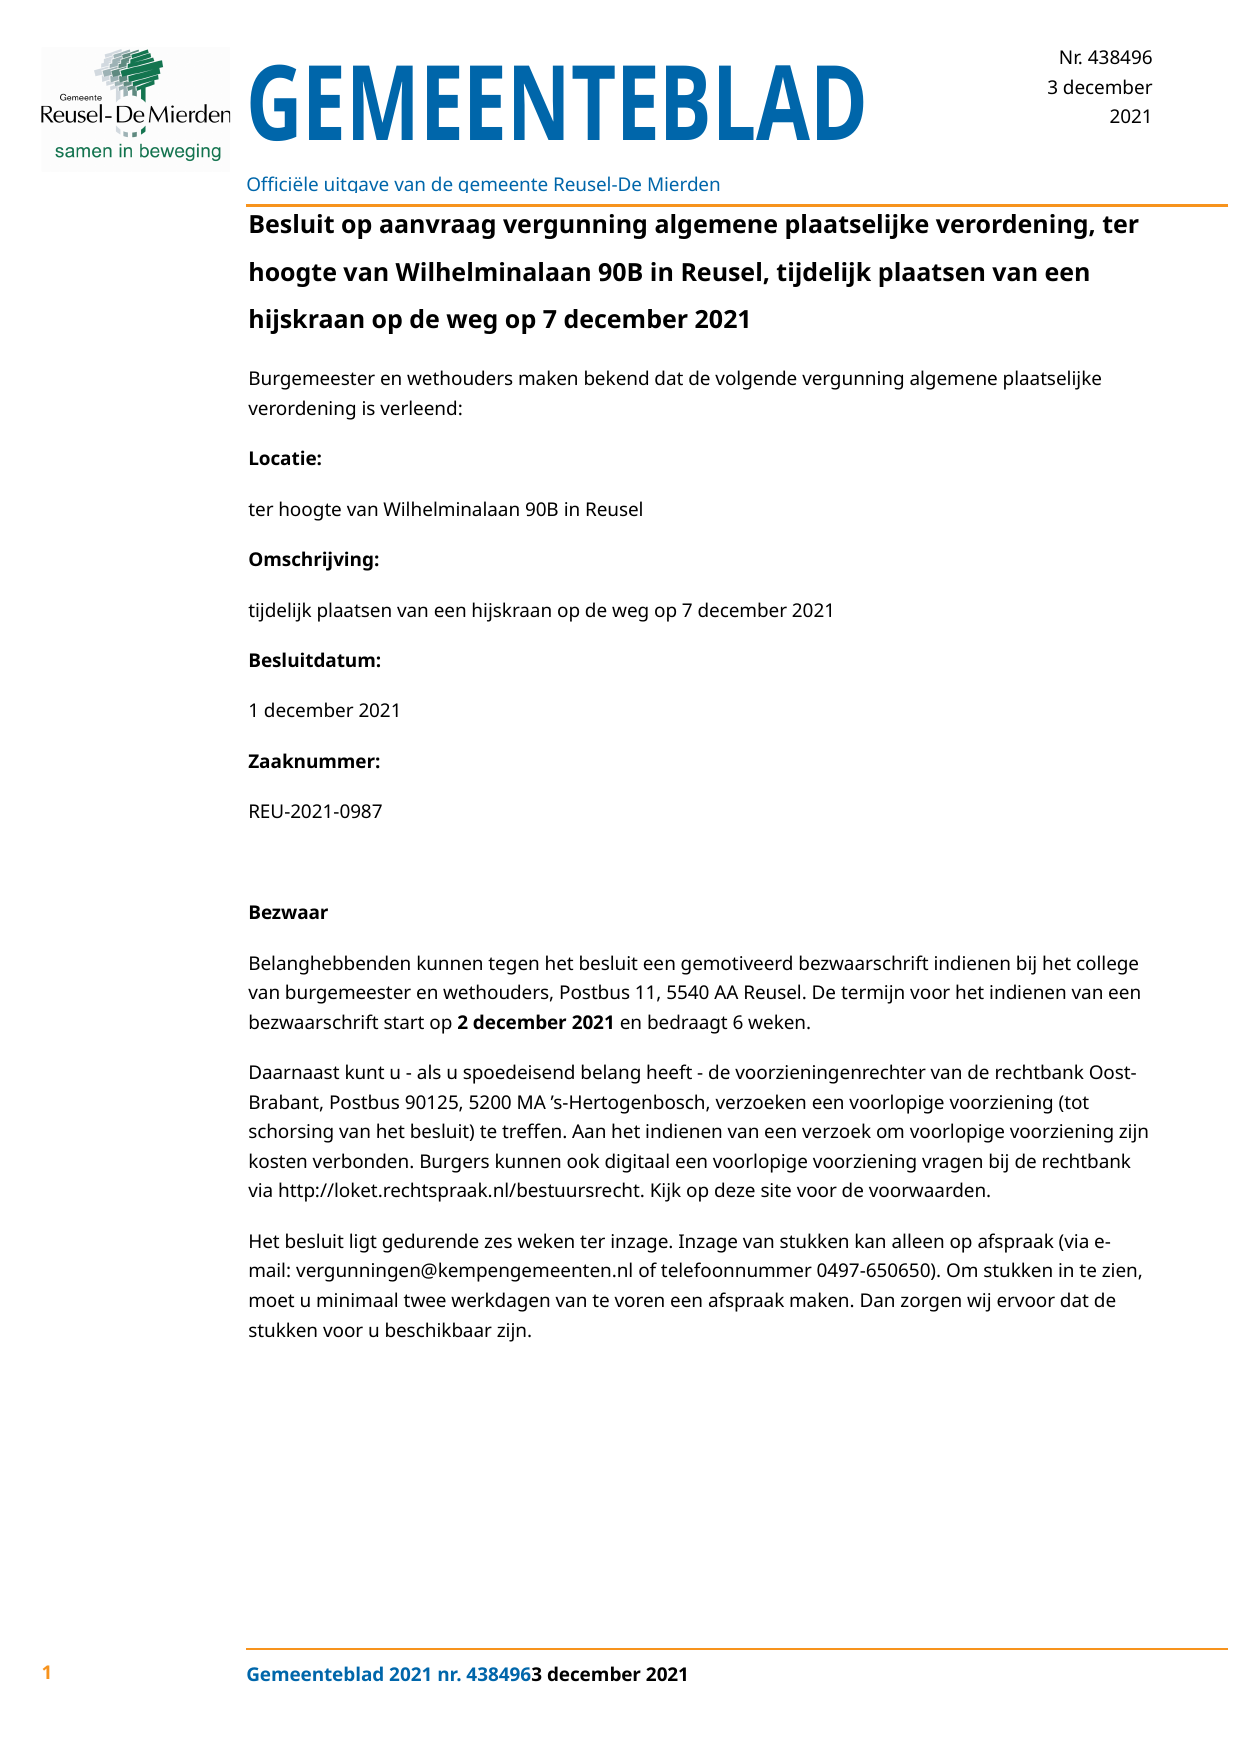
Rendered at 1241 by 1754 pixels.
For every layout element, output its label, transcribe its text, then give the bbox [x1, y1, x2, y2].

text 1 december 2021 [248, 698, 1152, 723]
text Locatie: [248, 446, 1152, 471]
text Besluit op aanvraag vergunning algemene plaatselijke verordening, ter hoogte van Wilhelminalaan 90B in Reusel, tijdelijk plaatsen van een hijskraan op de weg op 7 december 2021 [248, 207, 1152, 336]
text Besluitdatum: [248, 647, 1152, 673]
text Omschrijving: [248, 546, 1152, 572]
text Daarnaast kunt u - als u spoedeisend belang heeft - de voorzieningenrechter van de rechtbank Oost-Brabant, Postbus 90125, 5200 MA ’s-Hertogenbosch, verzoeken een voorlopige voorziening (tot schorsing van het besluit) te treffen. Aan het indienen van een verzoek om voorlopige voorziening zijn kosten verbonden. Burgers kunnen ook digitaal een voorlopige voorziening vragen bij de rechtbank via http://loket.rechtspraak.nl/bestuursrecht. Kijk op deze site voor de voorwaarden. [248, 1059, 1152, 1203]
text Het besluit ligt gedurende zes weken ter inzage. Inzage van stukken kan alleen op afspraak (via e-mail: vergunningen@kempengemeenten.nl of telefoonnummer 0497-650650). Om stukken in te zien, moet u minimaal twee werkdagen van te voren een afspraak maken. Dan zorgen wij ervoor dat de stukken voor u beschikbaar zijn. [248, 1228, 1152, 1342]
picture [41, 47, 231, 172]
text Burgemeester en wethouders maken bekend dat de volgende vergunning algemene plaatselijke verordening is verleend: [248, 366, 1152, 421]
text Zaaknummer: [248, 748, 1152, 774]
text Belanghebbenden kunnen tegen het besluit een gemotiveerd bezwaarschrift indienen bij het college van burgemeester en wethouders, Postbus 11, 5540 AA Reusel. De termijn voor het indienen van een bezwaarschrift start op 2 december 2021 en bedraagt 6 weken. [248, 950, 1152, 1034]
text Bezwaar [248, 899, 1152, 925]
text tijdelijk plaatsen van een hijskraan op de weg op 7 december 2021 [248, 597, 1152, 622]
text REU-2021-0987 [248, 798, 1152, 824]
text ter hoogte van Wilhelminalaan 90B in Reusel [248, 496, 1152, 522]
